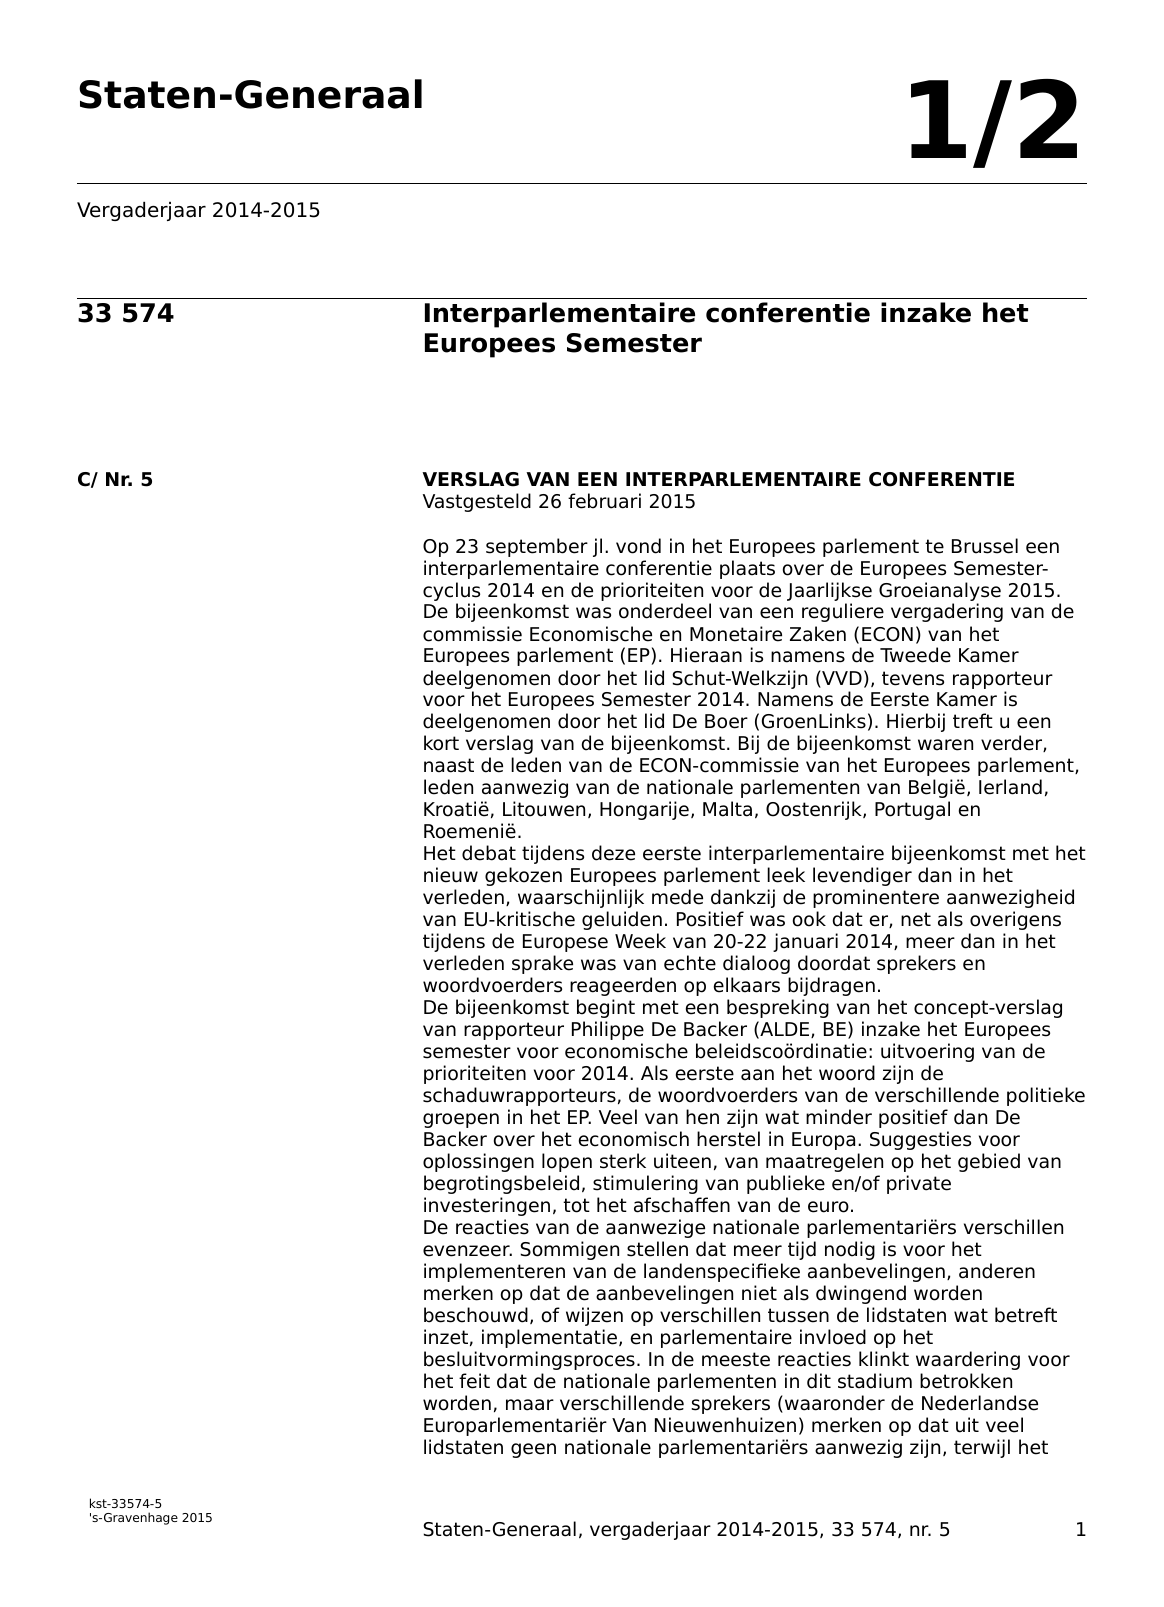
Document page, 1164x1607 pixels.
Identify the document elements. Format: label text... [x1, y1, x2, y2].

table_header 1/2 [886, 59, 1087, 183]
subtitle 33 574 Interparlementaire conferentie inzake het Europees Semester [77, 299, 1087, 358]
text De bijeenkomst begint met een bespreking van het concept-verslag van rapporteur Philippe De Backer (ALDE, BE) inzake het Europees semester voor economische beleidscoördinatie: uitvoering van de prioriteiten voor 2014. Als eerste aan het woord zijn de schaduwrapporteurs, de woordvoerders van de verschillende politieke groepen in het EP. Veel van hen zijn wat minder positief dan De Backer over het economisch herstel in Europa. Suggesties voor oplossingen lopen sterk uiteen, van maatregelen op het gebied van begrotingsbeleid, stimulering van publieke en/of private investeringen, tot het afschaffen van de euro. [422, 997, 1087, 1217]
text De reacties van de aanwezige nationale parlementariërs verschillen evenzeer. Sommigen stellen dat meer tijd nodig is voor het implementeren van de landenspecifieke aanbevelingen, anderen merken op dat de aanbevelingen niet als dwingend worden beschouwd, of wijzen op verschillen tussen de lidstaten wat betreft inzet, implementatie, en parlementaire invloed op het besluitvormingsproces. In de meeste reacties klinkt waardering voor het feit dat de nationale parlementen in dit stadium betrokken worden, maar verschillende sprekers (waaronder de Nederlandse Europarlementariër Van Nieuwenhuizen) merken op dat uit veel lidstaten geen nationale parlementariërs aanwezig zijn, terwijl het [422, 1217, 1087, 1459]
table_header Staten-Generaal [77, 59, 886, 183]
subtitle C/ Nr. 5 VERSLAG VAN EEN INTERPARLEMENTAIRE CONFERENTIE [77, 469, 1087, 491]
text Het debat tijdens deze eerste interparlementaire bijeenkomst met het nieuw gekozen Europees parlement leek levendiger dan in het verleden, waarschijnlijk mede dankzij de prominentere aanwezigheid van EU-kritische geluiden. Positief was ook dat er, net als overigens tijdens de Europese Week van 20-22 januari 2014, meer dan in het verleden sprake was van echte dialoog doordat sprekers en woordvoerders reageerden op elkaars bijdragen. [422, 843, 1087, 997]
text kst-33574-5 [88, 1497, 323, 1511]
text 's-Gravenhage 2015 [88, 1511, 323, 1525]
text Vastgesteld 26 februari 2015 [422, 491, 1087, 513]
table_cell Vergaderjaar 2014-2015 [77, 184, 1087, 298]
text Op 23 september jl. vond in het Europees parlement te Brussel een interparlementaire conferentie plaats over de Europees Semester-cyclus 2014 en de prioriteiten voor de Jaarlijkse Groeianalyse 2015. De bijeenkomst was onderdeel van een reguliere vergadering van de commissie Economische en Monetaire Zaken (ECON) van het Europees parlement (EP). Hieraan is namens de Tweede Kamer deelgenomen door het lid Schut-Welkzijn (VVD), tevens rapporteur voor het Europees Semester 2014. Namens de Eerste Kamer is deelgenomen door het lid De Boer (GroenLinks). Hierbij treft u een kort verslag van de bijeenkomst. Bij de bijeenkomst waren verder, naast de leden van de ECON-commissie van het Europees parlement, leden aanwezig van de nationale parlementen van België, Ierland, Kroatië, Litouwen, Hongarije, Malta, Oostenrijk, Portugal en Roemenië. [422, 536, 1087, 843]
